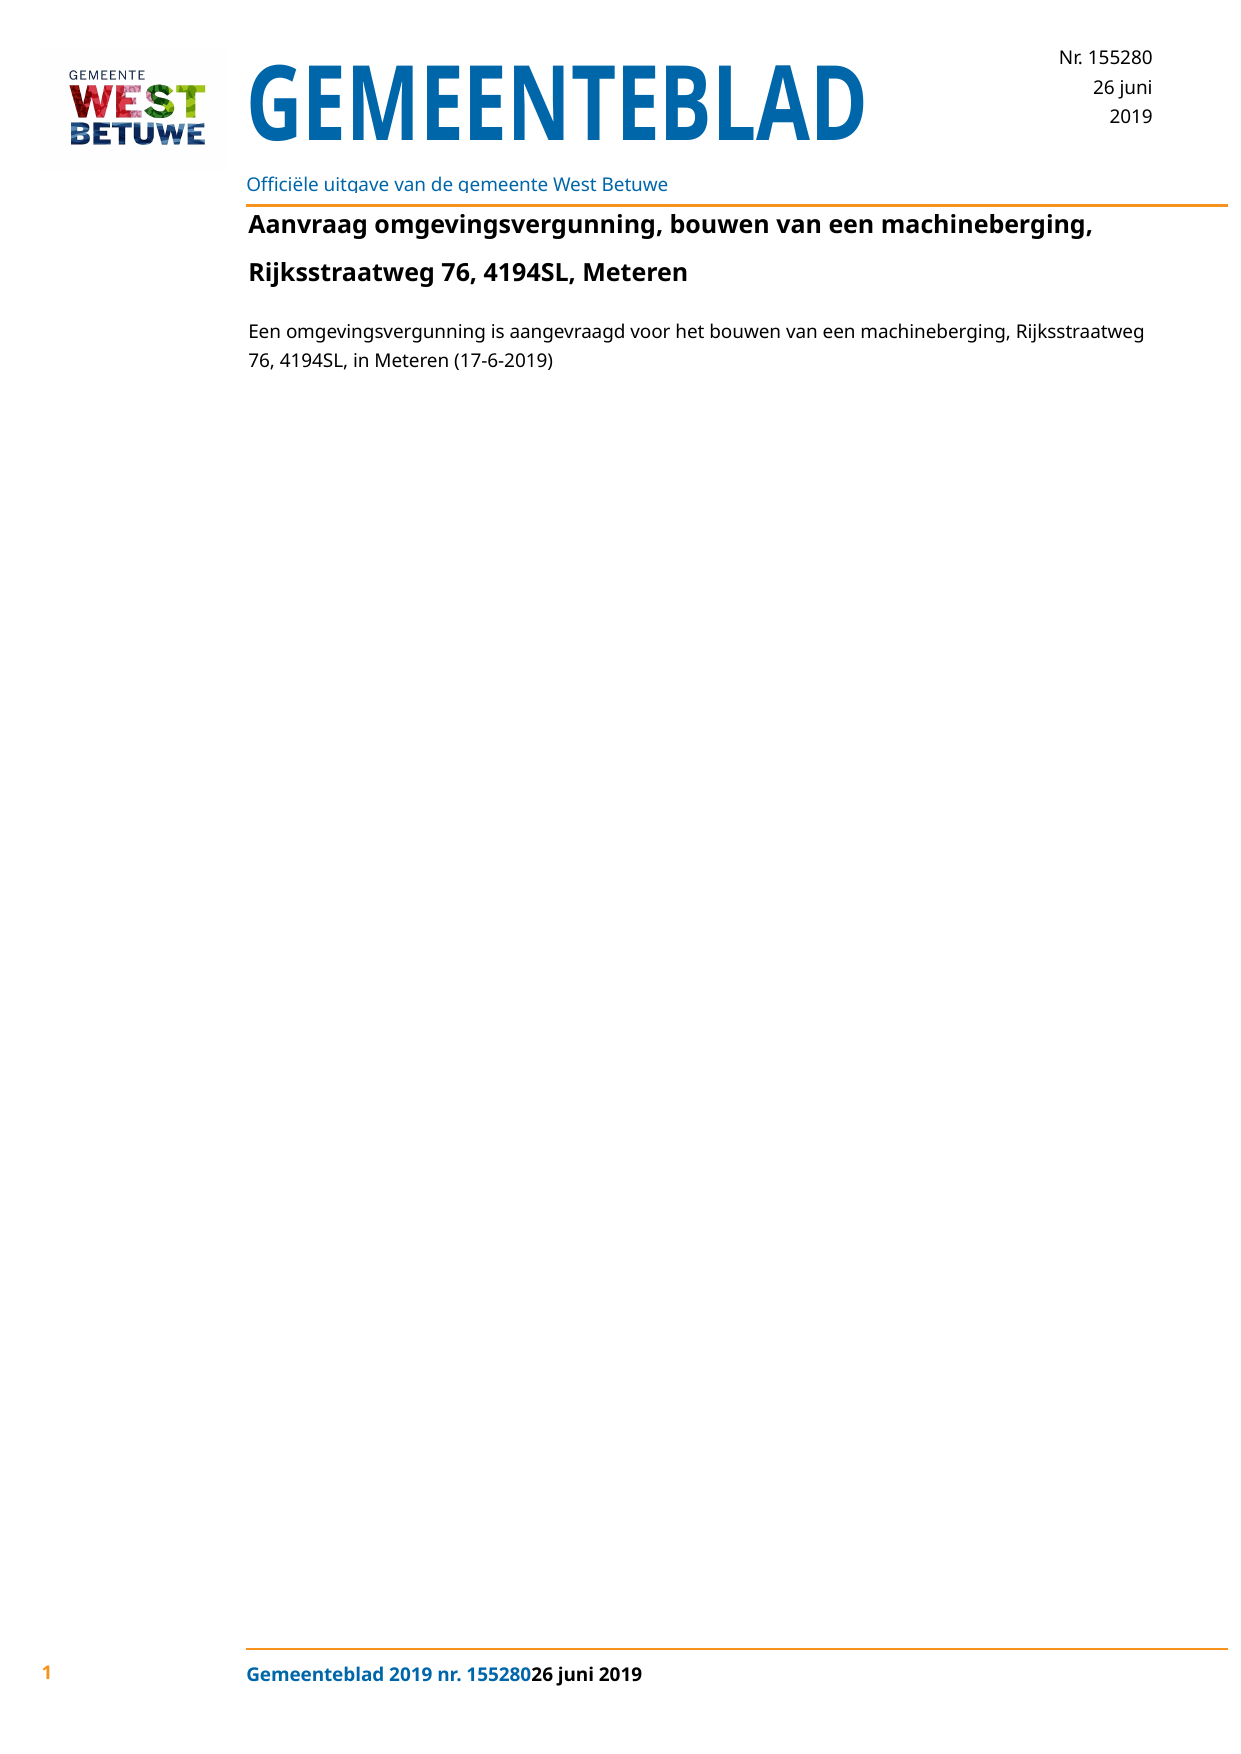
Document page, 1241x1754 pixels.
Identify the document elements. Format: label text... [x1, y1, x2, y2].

text Een omgevingsvergunning is aangevraagd voor het bouwen van een machineberging, Rijksstraatweg 76, 4194SL, in Meteren (17-6-2019) [248, 318, 1152, 373]
picture [41, 47, 231, 172]
text Aanvraag omgevingsvergunning, bouwen van een machineberging, Rijksstraatweg 76, 4194SL, Meteren [248, 207, 1152, 288]
